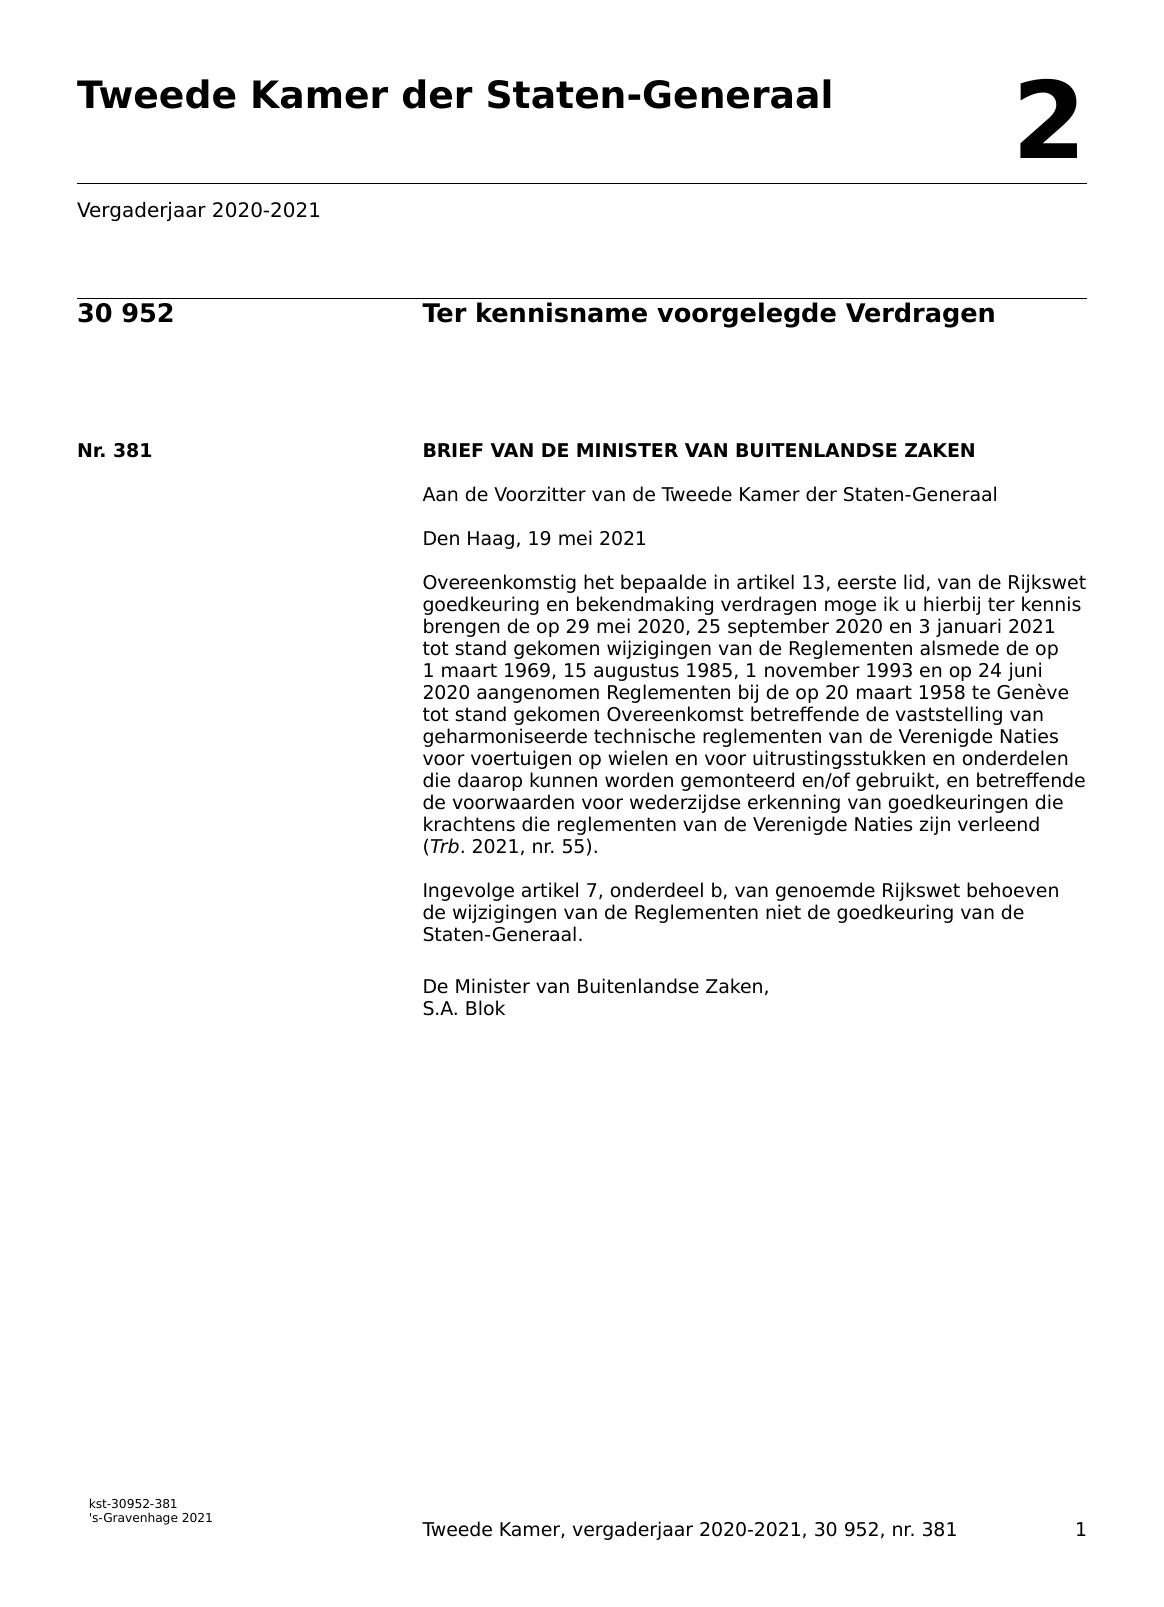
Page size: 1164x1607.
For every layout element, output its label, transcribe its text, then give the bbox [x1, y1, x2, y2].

text 's-Gravenhage 2021 [88, 1511, 323, 1525]
subtitle Nr. 381 BRIEF VAN DE MINISTER VAN BUITENLANDSE ZAKEN [77, 440, 1087, 462]
text Ingevolge artikel 7, onderdeel b, van genoemde Rijkswet behoeven de wijzigingen van de Reglementen niet de goedkeuring van de Staten-Generaal. [422, 880, 1087, 946]
text De Minister van Buitenlandse Zaken, S.A. Blok [422, 976, 1087, 1020]
text Aan de Voorzitter van de Tweede Kamer der Staten-Generaal [422, 484, 1087, 506]
table_header Tweede Kamer der Staten-Generaal [77, 59, 886, 183]
text Overeenkomstig het bepaalde in artikel 13, eerste lid, van de Rijkswet goedkeuring en bekendmaking verdragen moge ik u hierbij ter kennis brengen de op 29 mei 2020, 25 september 2020 en 3 januari 2021 tot stand gekomen wijzigingen van de Reglementen alsmede de op 1 maart 1969, 15 augustus 1985, 1 november 1993 en op 24 juni 2020 aangenomen Reglementen bij de op 20 maart 1958 te Genève tot stand gekomen Overeenkomst betreffende de vaststelling van geharmoniseerde technische reglementen van de Verenigde Naties voor voertuigen op wielen en voor uitrustingsstukken en onderdelen die daarop kunnen worden gemonteerd en/of gebruikt, en betreffende de voorwaarden voor wederzijdse erkenning van goedkeuringen die krachtens die reglementen van de Verenigde Naties zijn verleend (Trb. 2021, nr. 55). [422, 572, 1087, 858]
table_cell Vergaderjaar 2020-2021 [77, 184, 1087, 298]
text Den Haag, 19 mei 2021 [422, 528, 1087, 550]
subtitle 30 952 Ter kennisname voorgelegde Verdragen [77, 299, 1087, 329]
table_header 2 [886, 59, 1087, 183]
text kst-30952-381 [88, 1497, 323, 1511]
